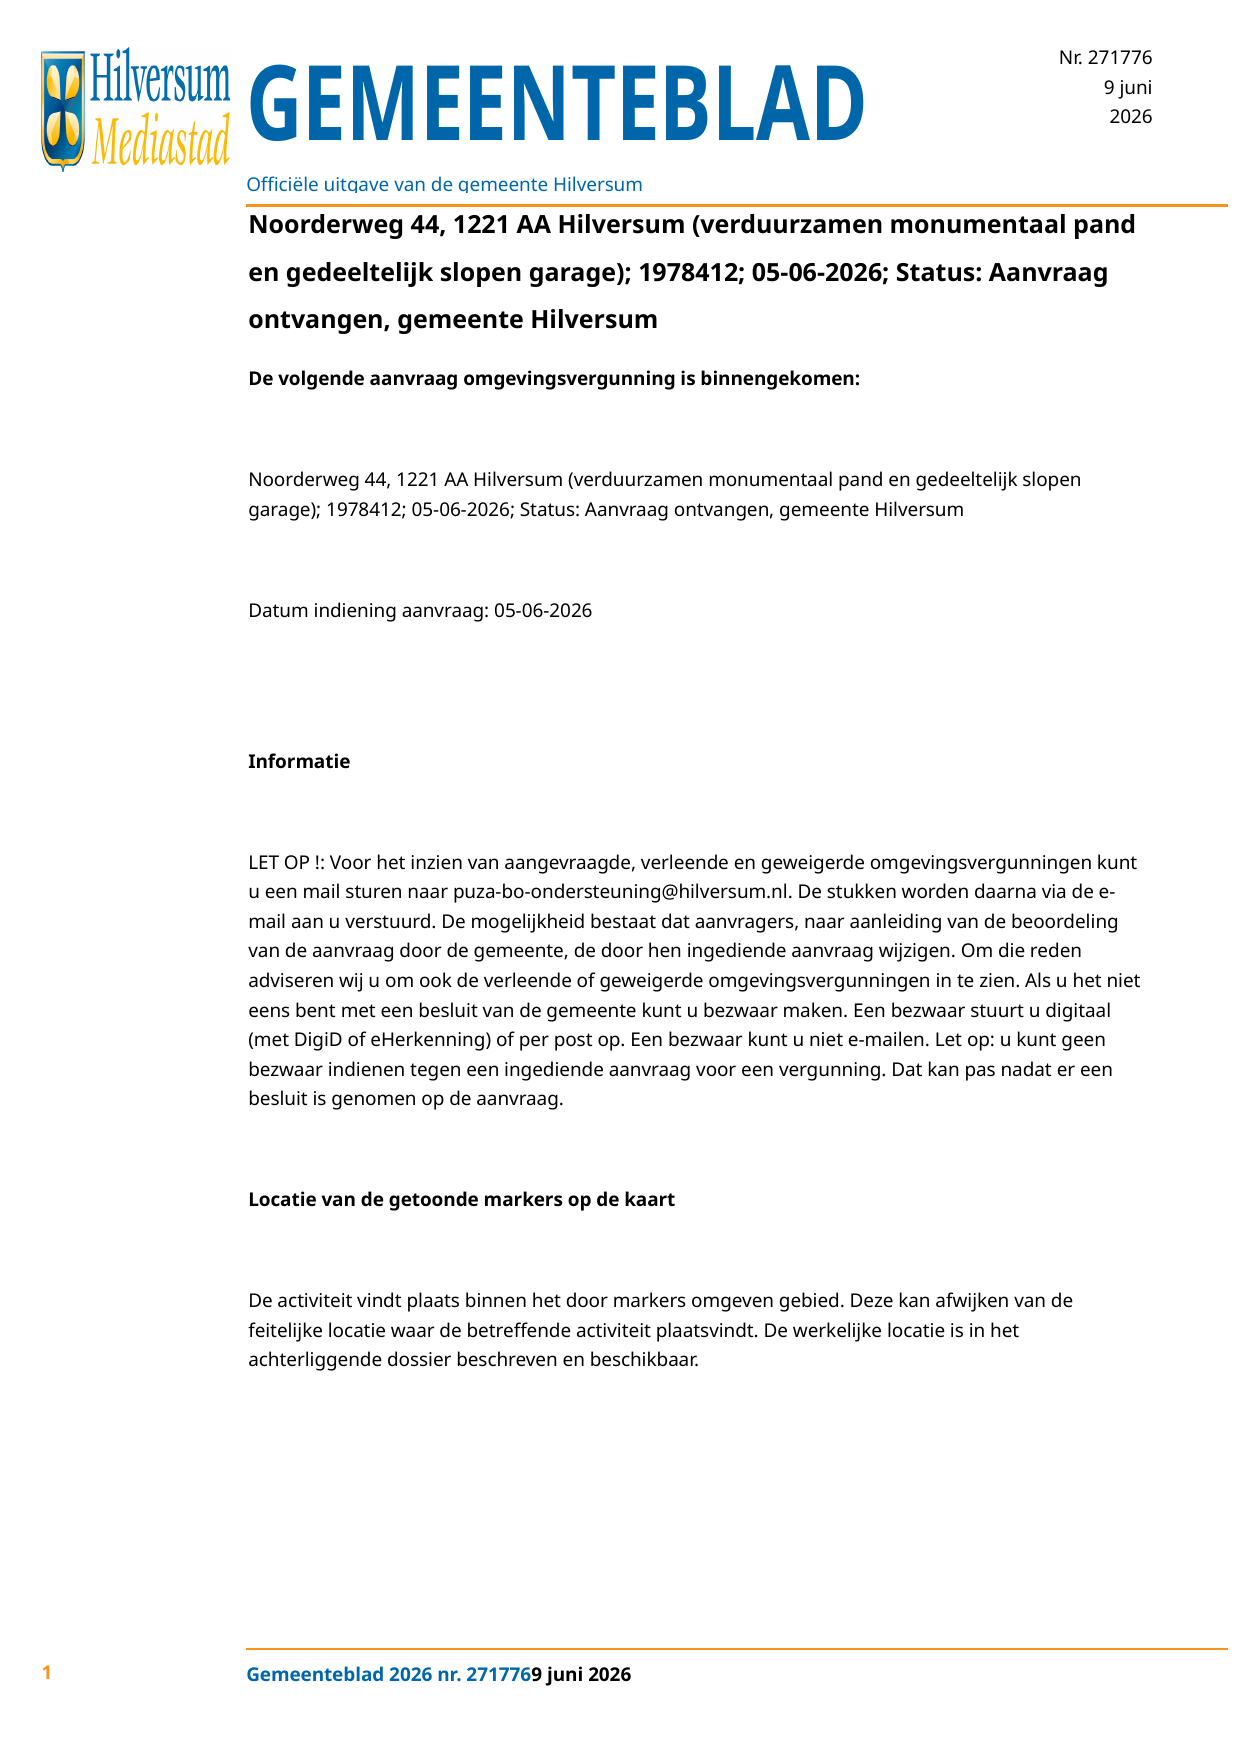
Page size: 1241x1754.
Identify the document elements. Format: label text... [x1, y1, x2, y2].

text De activiteit vindt plaats binnen het door markers omgeven gebied. Deze kan afwijken van de feitelijke locatie waar de betreffende activiteit plaatsvindt. De werkelijke locatie is in het achterliggende dossier beschreven en beschikbaar. [248, 1287, 1152, 1372]
text Locatie van de getoonde markers op de kaart [248, 1186, 1152, 1212]
picture [41, 47, 231, 172]
text Noorderweg 44, 1221 AA Hilversum (verduurzamen monumentaal pand en gedeeltelijk slopen garage); 1978412; 05-06-2026; Status: Aanvraag ontvangen, gemeente Hilversum [248, 466, 1152, 522]
text Noorderweg 44, 1221 AA Hilversum (verduurzamen monumentaal pand en gedeeltelijk slopen garage); 1978412; 05-06-2026; Status: Aanvraag ontvangen, gemeente Hilversum [248, 207, 1152, 336]
text Informatie [248, 748, 1152, 774]
text LET OP !: Voor het inzien van aangevraagde, verleende en geweigerde omgevingsvergunningen kunt u een mail sturen naar puza-bo-ondersteuning@hilversum.nl. De stukken worden daarna via de e-mail aan u verstuurd. De mogelijkheid bestaat dat aanvragers, naar aanleiding van de beoordeling van de aanvraag door de gemeente, de door hen ingediende aanvraag wijzigen. Om die reden adviseren wij u om ook de verleende of geweigerde omgevingsvergunningen in te zien. Als u het niet eens bent met een besluit van de gemeente kunt u bezwaar maken. Een bezwaar stuurt u digitaal (met DigiD of eHerkenning) of per post op. Een bezwaar kunt u niet e-mailen. Let op: u kunt geen bezwaar indienen tegen een ingediende aanvraag voor een vergunning. Dat kan pas nadat er een besluit is genomen op de aanvraag. [248, 849, 1152, 1111]
text Datum indiening aanvraag: 05-06-2026 [248, 597, 1152, 622]
text De volgende aanvraag omgevingsvergunning is binnengekomen: [248, 366, 1152, 391]
